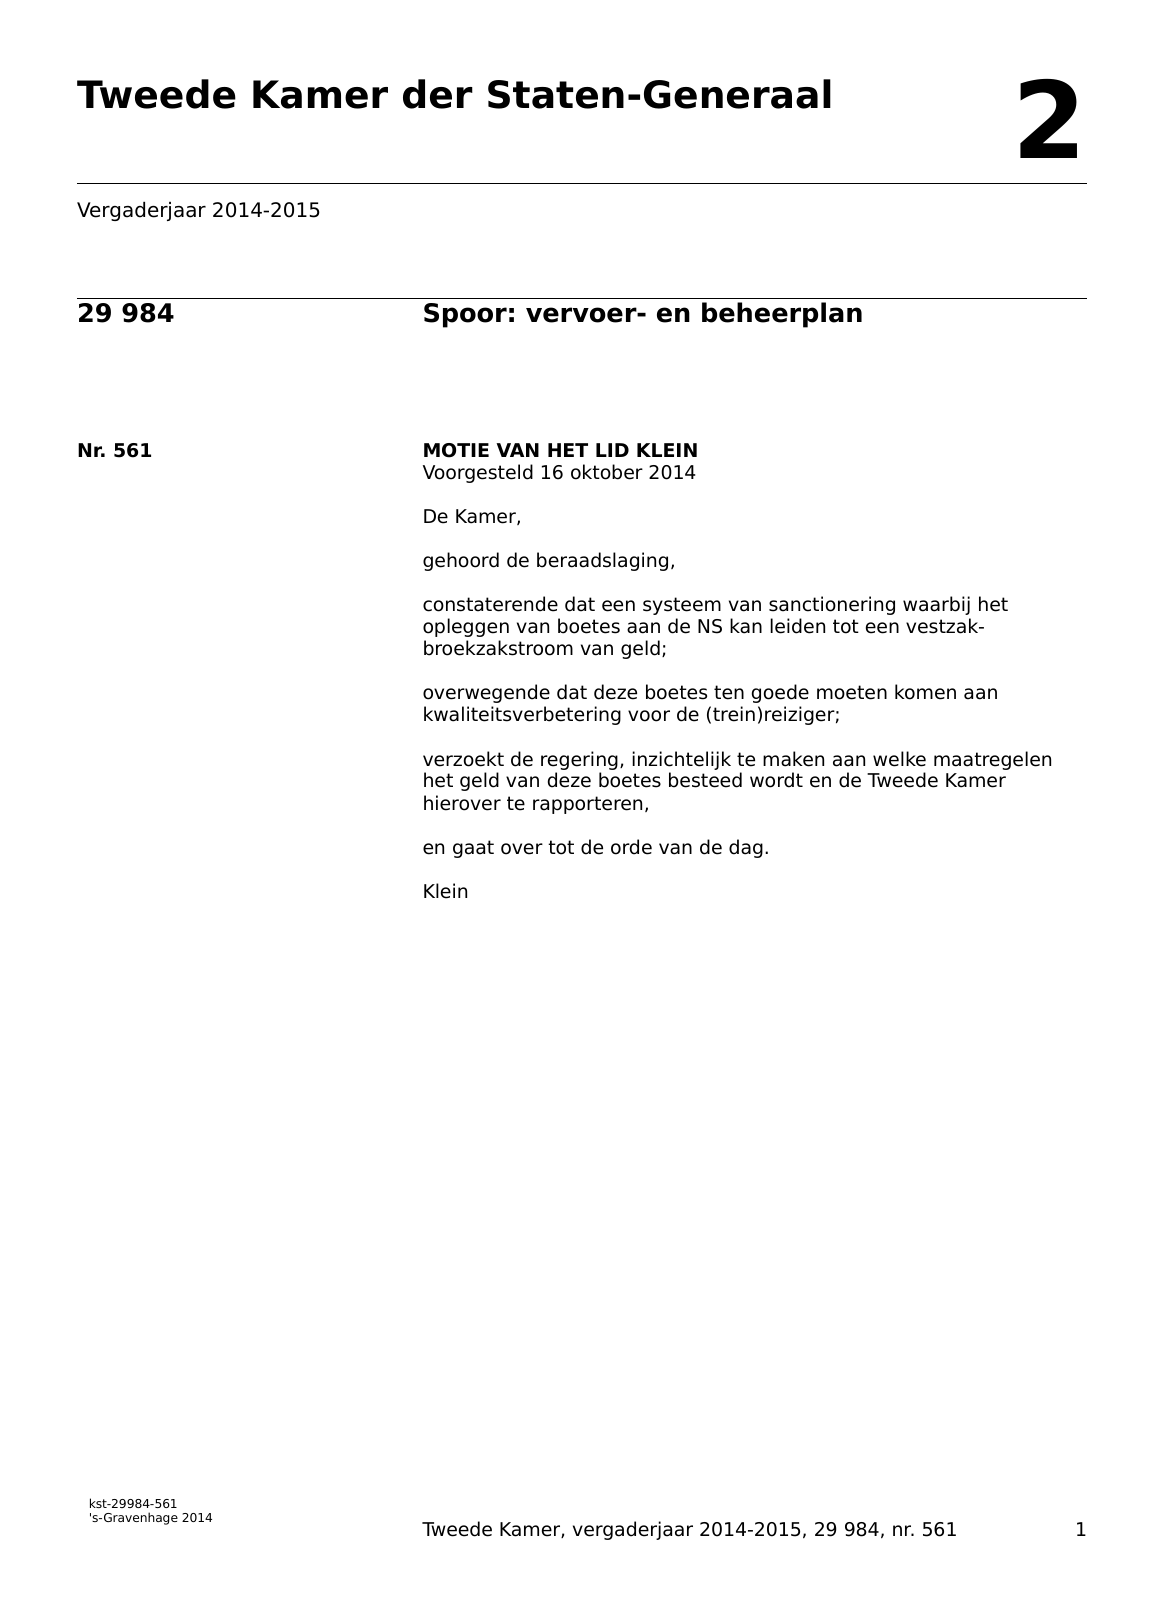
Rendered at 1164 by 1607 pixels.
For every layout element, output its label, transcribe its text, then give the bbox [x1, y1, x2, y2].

text verzoekt de regering, inzichtelijk te maken aan welke maatregelen het geld van deze boetes besteed wordt en de Tweede Kamer hierover te rapporteren, [422, 748, 1087, 814]
text overwegende dat deze boetes ten goede moeten komen aan kwaliteitsverbetering voor de (trein)reiziger; [422, 682, 1087, 726]
table_header 2 [886, 59, 1087, 183]
text Voorgesteld 16 oktober 2014 [422, 462, 1087, 484]
text kst-29984-561 [88, 1497, 323, 1511]
text Klein [422, 881, 1087, 903]
table_cell Vergaderjaar 2014-2015 [77, 184, 1087, 298]
text 's-Gravenhage 2014 [88, 1511, 323, 1525]
text constaterende dat een systeem van sanctionering waarbij het opleggen van boetes aan de NS kan leiden tot een vestzak-broekzakstroom van geld; [422, 594, 1087, 660]
table_header Tweede Kamer der Staten-Generaal [77, 59, 886, 183]
text De Kamer, [422, 506, 1087, 528]
text en gaat over tot de orde van de dag. [422, 837, 1087, 858]
subtitle 29 984 Spoor: vervoer- en beheerplan [77, 299, 1087, 329]
text gehoord de beraadslaging, [422, 550, 1087, 572]
subtitle Nr. 561 MOTIE VAN HET LID KLEIN [77, 440, 1087, 462]
